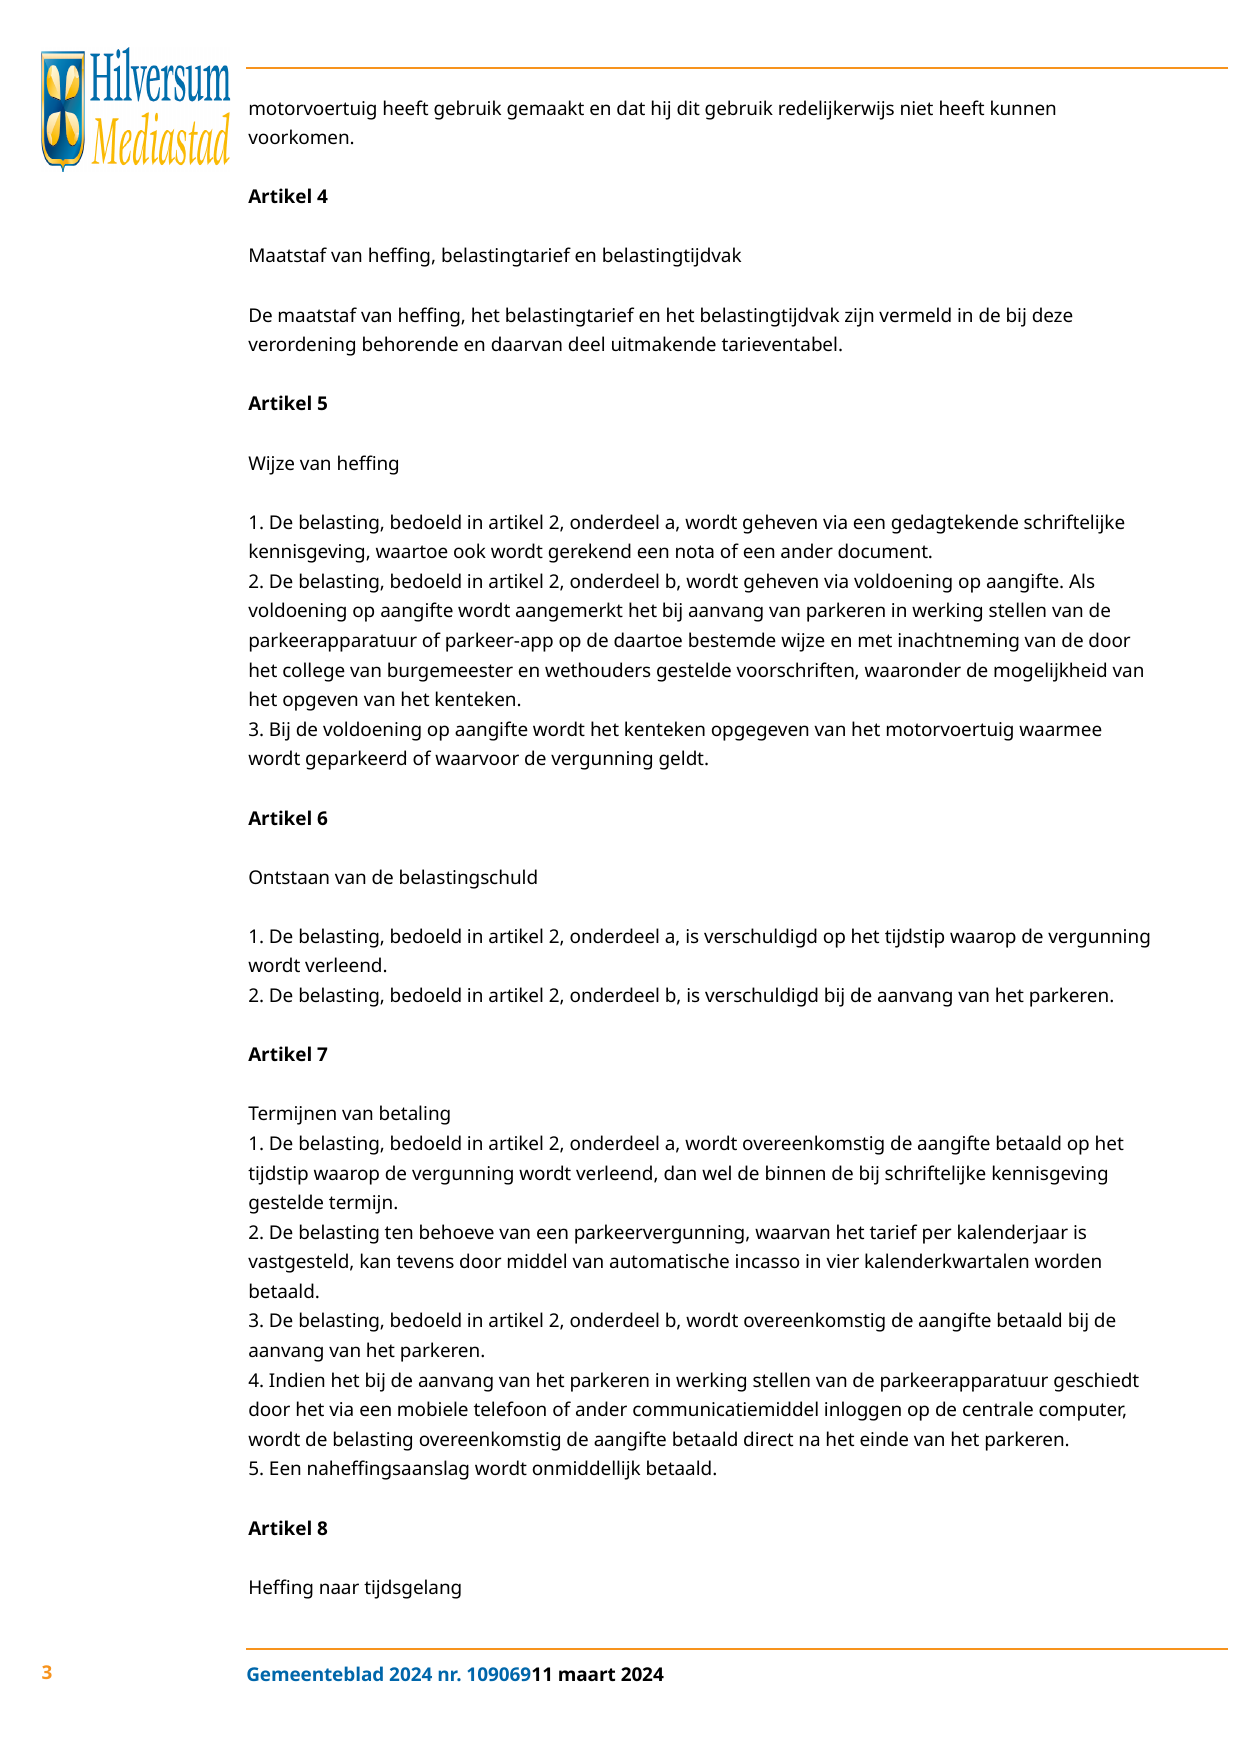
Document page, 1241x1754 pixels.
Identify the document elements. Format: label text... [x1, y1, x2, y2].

text Wijze van heffing [248, 450, 1152, 476]
text Artikel 4 [248, 183, 1152, 209]
text Heffing naar tijdsgelang [248, 1574, 1152, 1600]
text Artikel 6 [248, 805, 1152, 831]
text 2. De belasting, bedoeld in artikel 2, onderdeel b, wordt geheven via voldoening op aangifte. Als voldoening op aangifte wordt aangemerkt het bij aanvang van parkeren in werking stellen van de parkeerapparatuur of parkeer-app op de daartoe bestemde wijze en met inachtneming van de door het college van burgemeester en wethouders gestelde voorschriften, waaronder de mogelijkheid van het opgeven van het kenteken. [248, 568, 1152, 712]
text Termijnen van betaling [248, 1101, 1152, 1126]
text Maatstaf van heffing, belastingtarief en belastingtijdvak [248, 243, 1152, 268]
text motorvoertuig heeft gebruik gemaakt en dat hij dit gebruik redelijkerwijs niet heeft kunnen voorkomen. [248, 95, 1152, 150]
text 2. De belasting ten behoeve van een parkeervergunning, waarvan het tarief per kalenderjaar is vastgesteld, kan tevens door middel van automatische incasso in vier kalenderkwartalen worden betaald. [248, 1219, 1152, 1304]
text 4. Indien het bij de aanvang van het parkeren in werking stellen van de parkeerapparatuur geschiedt door het via een mobiele telefoon of ander communicatiemiddel inloggen op de centrale computer, wordt de belasting overeenkomstig de aangifte betaald direct na het einde van het parkeren. [248, 1367, 1152, 1452]
text 3. Bij de voldoening op aangifte wordt het kenteken opgegeven van het motorvoertuig waarmee wordt geparkeerd of waarvoor de vergunning geldt. [248, 716, 1152, 771]
text Ontstaan van de belastingschuld [248, 864, 1152, 890]
text Artikel 5 [248, 391, 1152, 416]
text 1. De belasting, bedoeld in artikel 2, onderdeel a, is verschuldigd op het tijdstip waarop de vergunning wordt verleend. [248, 923, 1152, 978]
picture [41, 47, 231, 172]
text 5. Een naheffingsaanslag wordt onmiddellijk betaald. [248, 1456, 1152, 1481]
text 3. De belasting, bedoeld in artikel 2, onderdeel b, wordt overeenkomstig de aangifte betaald bij de aanvang van het parkeren. [248, 1308, 1152, 1363]
text 1. De belasting, bedoeld in artikel 2, onderdeel a, wordt overeenkomstig de aangifte betaald op het tijdstip waarop de vergunning wordt verleend, dan wel de binnen de bij schriftelijke kennisgeving gestelde termijn. [248, 1130, 1152, 1215]
text De maatstaf van heffing, het belastingtarief en het belastingtijdvak zijn vermeld in de bij deze verordening behorende en daarvan deel uitmakende tarieventabel. [248, 302, 1152, 357]
text 1. De belasting, bedoeld in artikel 2, onderdeel a, wordt geheven via een gedagtekende schriftelijke kennisgeving, waartoe ook wordt gerekend een nota of een ander document. [248, 509, 1152, 564]
text Artikel 8 [248, 1515, 1152, 1541]
text Artikel 7 [248, 1041, 1152, 1067]
text 2. De belasting, bedoeld in artikel 2, onderdeel b, is verschuldigd bij de aanvang van het parkeren. [248, 982, 1152, 1008]
